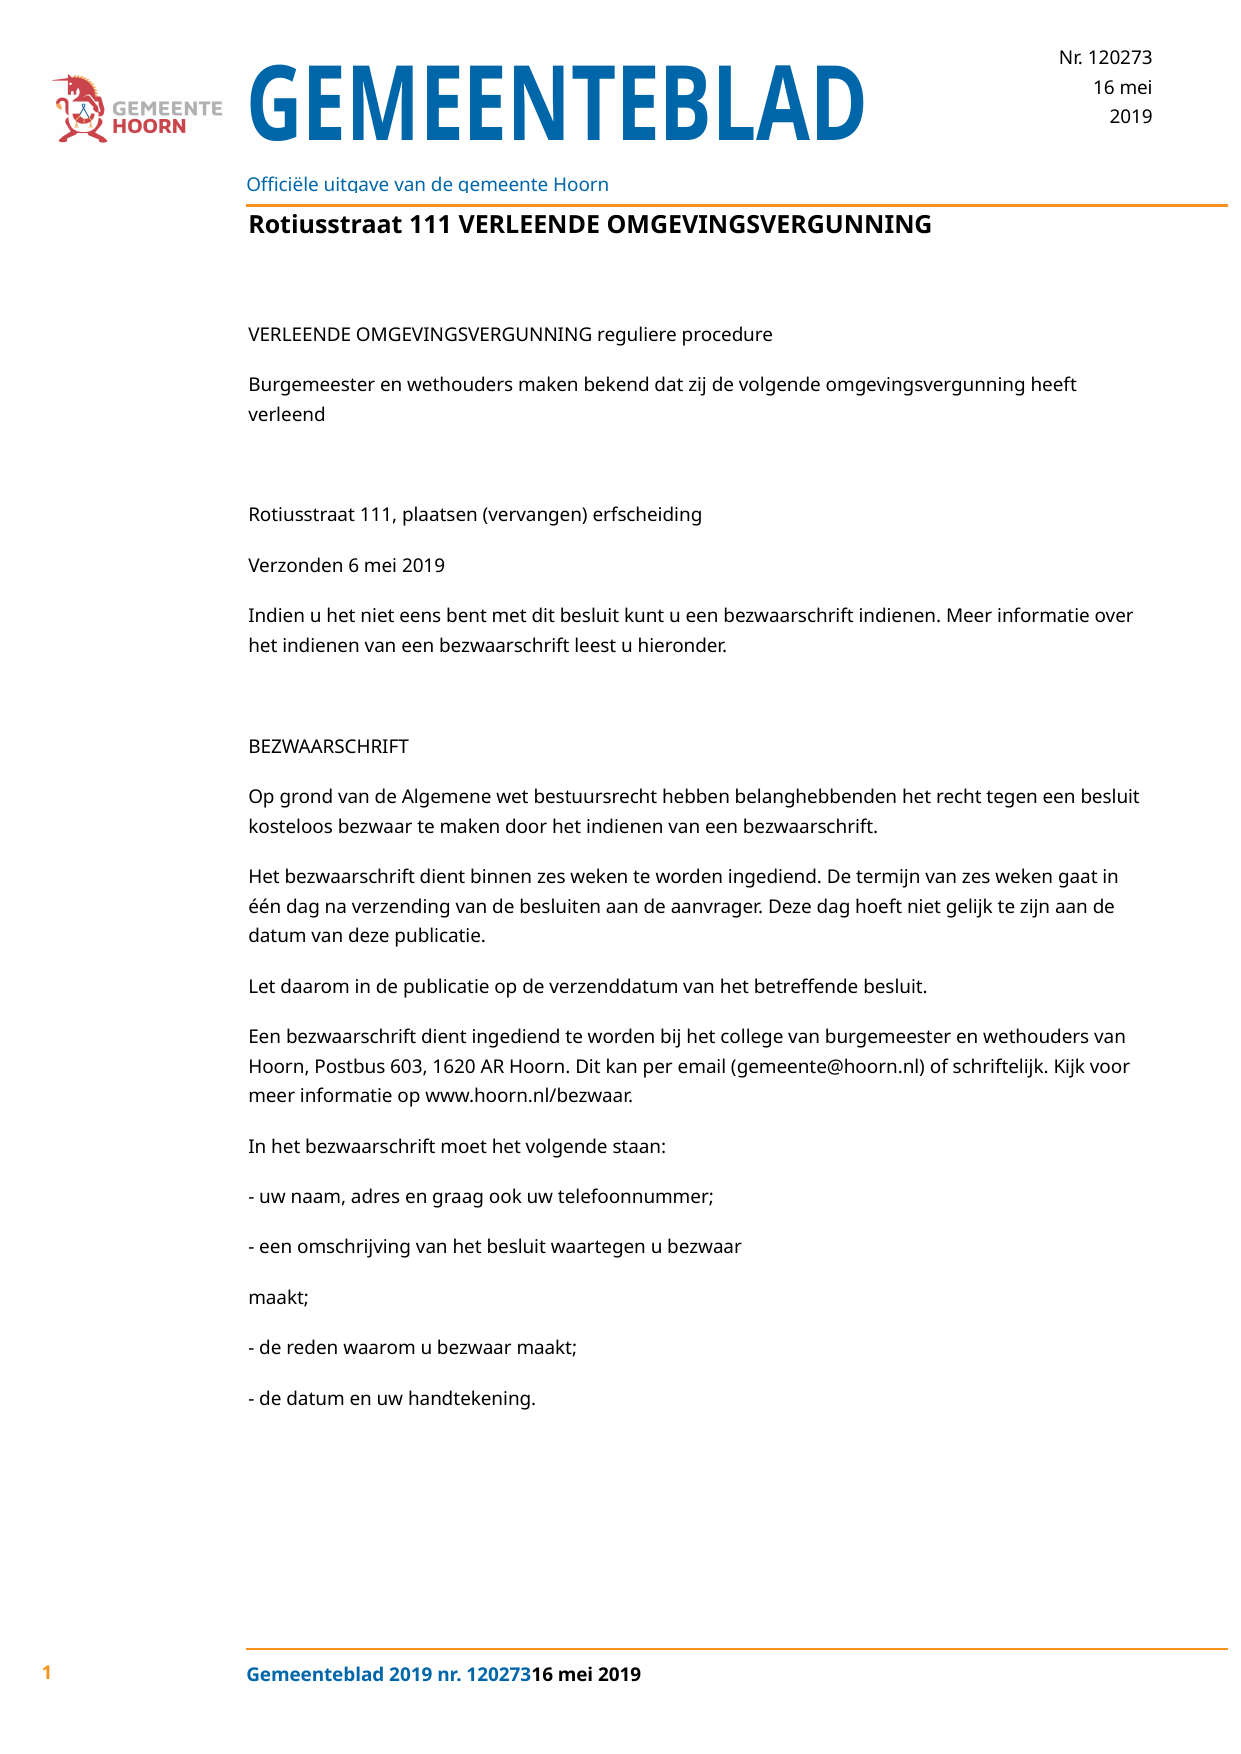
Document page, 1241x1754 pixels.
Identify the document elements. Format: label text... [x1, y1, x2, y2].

picture [41, 47, 231, 172]
text maakt; [248, 1284, 1152, 1310]
text Het bezwaarschrift dient binnen zes weken te worden ingediend. De termijn van zes weken gaat in één dag na verzending van de besluiten aan de aanvrager. Deze dag hoeft niet gelijk te zijn aan de datum van deze publicatie. [248, 863, 1152, 948]
text VERLEENDE OMGEVINGSVERGUNNING reguliere procedure [248, 321, 1152, 346]
text - de datum en uw handtekening. [248, 1385, 1152, 1411]
text Verzonden 6 mei 2019 [248, 552, 1152, 578]
text - de reden waarom u bezwaar maakt; [248, 1334, 1152, 1360]
text Een bezwaarschrift dient ingediend te worden bij het college van burgemeester en wethouders van Hoorn, Postbus 603, 1620 AR Hoorn. Dit kan per email (gemeente@hoorn.nl) of schriftelijk. Kijk voor meer informatie op www.hoorn.nl/bezwaar. [248, 1023, 1152, 1108]
text - een omschrijving van het besluit waartegen u bezwaar [248, 1234, 1152, 1259]
text Let daarom in de publicatie op de verzenddatum van het betreffende besluit. [248, 973, 1152, 998]
text In het bezwaarschrift moet het volgende staan: [248, 1133, 1152, 1158]
text Rotiusstraat 111 VERLEENDE OMGEVINGSVERGUNNING [248, 207, 1152, 241]
text Rotiusstraat 111, plaatsen (vervangen) erfscheiding [248, 502, 1152, 527]
text Indien u het niet eens bent met dit besluit kunt u een bezwaarschrift indienen. Meer informatie over het indienen van een bezwaarschrift leest u hieronder. [248, 602, 1152, 658]
text Burgemeester en wethouders maken bekend dat zij de volgende omgevingsvergunning heeft verleend [248, 371, 1152, 426]
text BEZWAARSCHRIFT [248, 733, 1152, 758]
text Op grond van de Algemene wet bestuursrecht hebben belanghebbenden het recht tegen een besluit kosteloos bezwaar te maken door het indienen van een bezwaarschrift. [248, 783, 1152, 838]
text - uw naam, adres en graag ook uw telefoonnummer; [248, 1183, 1152, 1209]
